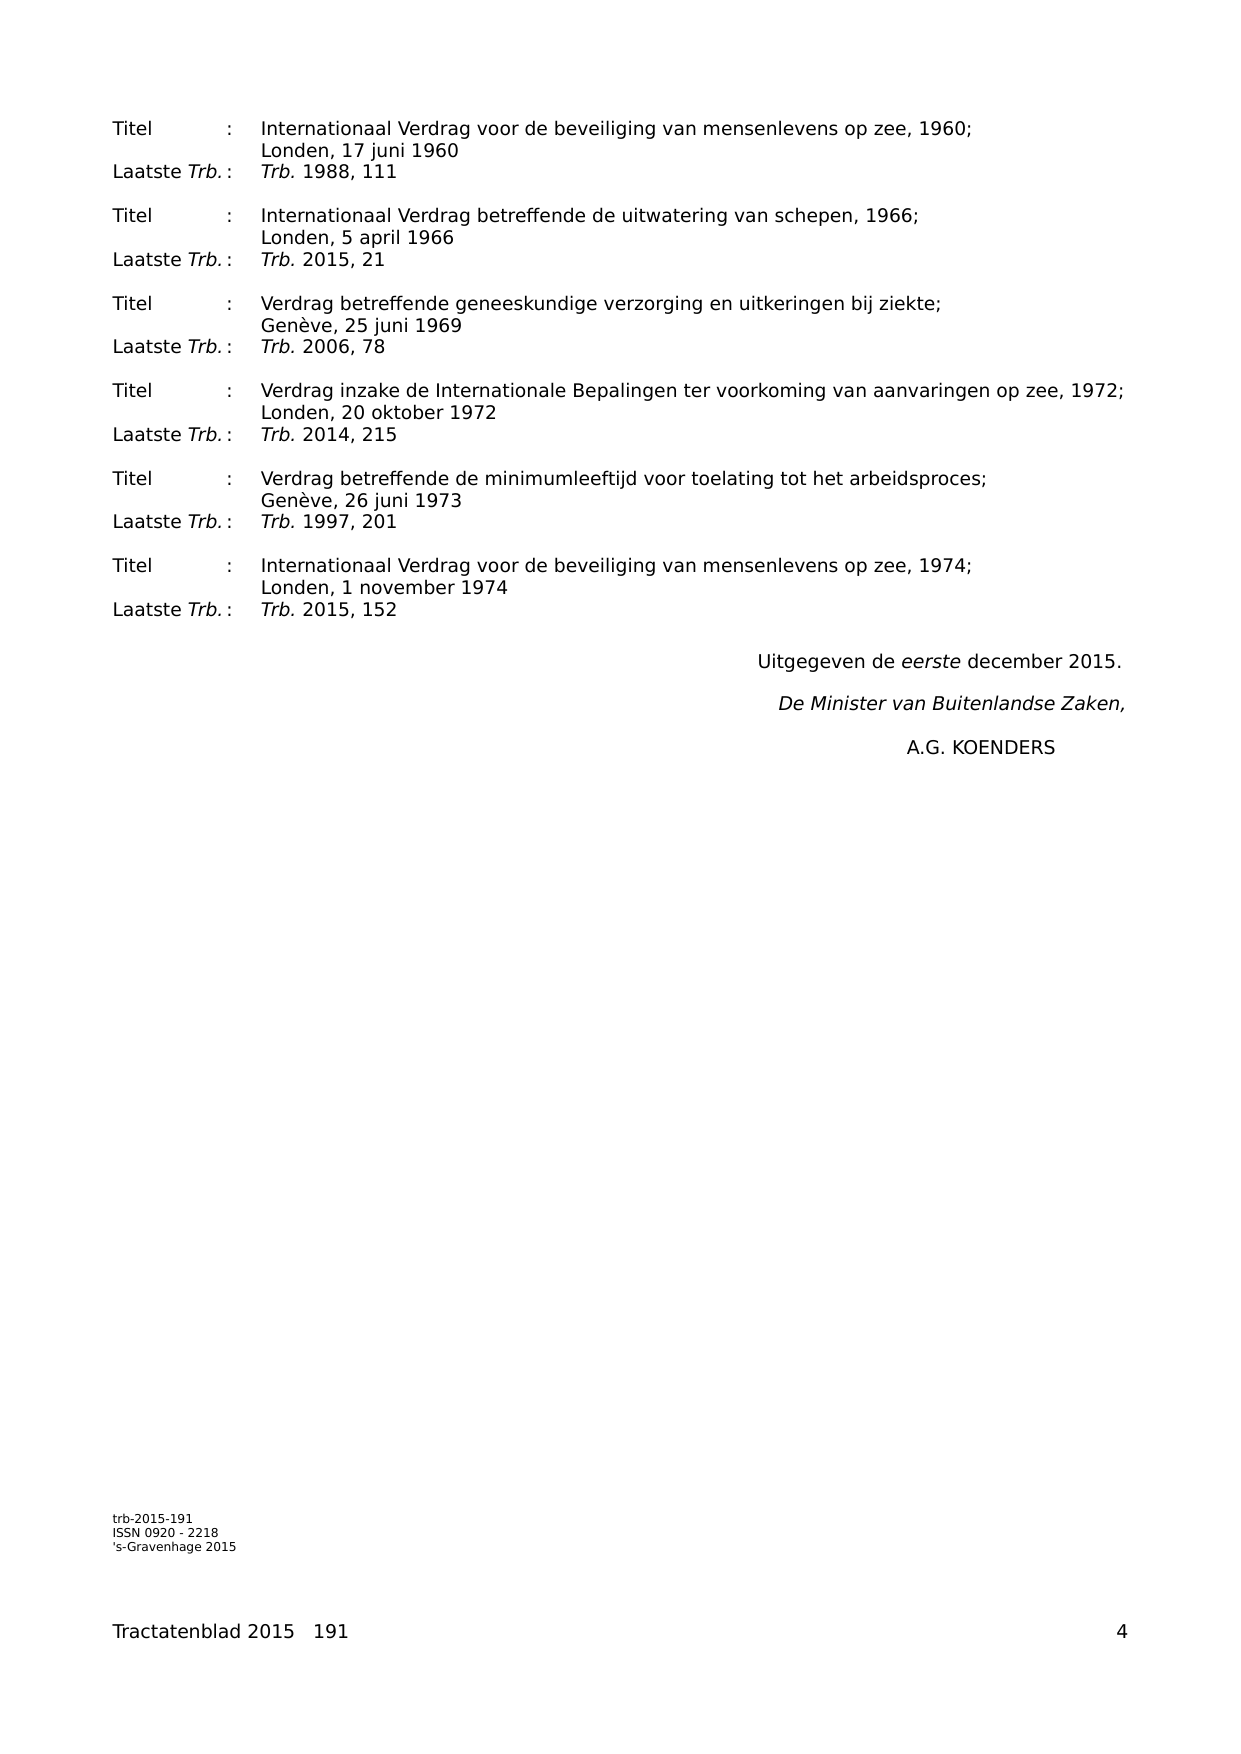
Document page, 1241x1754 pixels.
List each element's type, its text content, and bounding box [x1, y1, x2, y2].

text Uitgegeven de eerste december 2015. [112, 651, 1128, 673]
table_cell Trb. 2006, 78 [261, 337, 1128, 358]
table_cell Laatste Trb. [112, 162, 226, 183]
table_cell [261, 359, 1128, 380]
table_cell Trb. 1997, 201 [261, 512, 1128, 533]
table_cell Trb. 2014, 215 [261, 424, 1128, 446]
table_cell Trb. 1988, 111 [261, 162, 1128, 183]
table_cell : [226, 293, 261, 337]
table_cell [112, 271, 226, 293]
table_cell [112, 359, 226, 380]
table_cell Titel [112, 468, 226, 512]
table_cell : [226, 555, 261, 599]
table_cell [261, 534, 1128, 555]
table_cell : [226, 380, 261, 424]
table_cell Titel [112, 118, 226, 162]
table_cell : [226, 468, 261, 512]
table_cell Titel [112, 293, 226, 337]
table_cell Internationaal Verdrag voor de beveiliging van mensenlevens op zee, 1974; Londen, 1 november 1974 [261, 555, 1128, 599]
table_cell Laatste Trb. [112, 249, 226, 271]
table_cell : [226, 337, 261, 358]
table_cell : [226, 512, 261, 533]
table_cell Titel [112, 380, 226, 424]
table_cell [112, 184, 226, 205]
table_cell [261, 446, 1128, 468]
table_cell Laatste Trb. [112, 512, 226, 533]
table_cell [226, 359, 261, 380]
table_cell [226, 184, 261, 205]
table_cell : [226, 205, 261, 249]
table_cell Trb. 2015, 152 [261, 599, 1128, 621]
table_cell [226, 96, 261, 118]
text ISSN 0920 - 2218 [112, 1526, 346, 1540]
table_cell : [226, 162, 261, 183]
table_cell Laatste Trb. [112, 337, 226, 358]
table_cell [261, 271, 1128, 293]
table_cell [112, 96, 226, 118]
table_cell Internationaal Verdrag voor de beveiliging van mensenlevens op zee, 1960; Londen, 17 juni 1960 [261, 118, 1128, 162]
text De Minister van Buitenlandse Zaken, A.G. KOENDERS [112, 693, 1128, 759]
table_cell : [226, 599, 261, 621]
table_cell Titel [112, 555, 226, 599]
text 's-Gravenhage 2015 [112, 1540, 346, 1554]
table_cell [226, 534, 261, 555]
table_cell Laatste Trb. [112, 424, 226, 446]
table_cell : [226, 118, 261, 162]
table_cell Laatste Trb. [112, 599, 226, 621]
table_cell Trb. 2015, 21 [261, 249, 1128, 271]
table_cell Verdrag betreffende de minimumleeftijd voor toelating tot het arbeidsproces; Genève, 26 juni 1973 [261, 468, 1128, 512]
text trb-2015-191 [112, 1512, 346, 1526]
table_cell Titel [112, 205, 226, 249]
table_cell Internationaal Verdrag betreffende de uitwatering van schepen, 1966; Londen, 5 april 1966 [261, 205, 1128, 249]
table_cell [261, 96, 1128, 118]
table_cell [261, 184, 1128, 205]
table_cell [226, 446, 261, 468]
table_cell Verdrag inzake de Internationale Bepalingen ter voorkoming van aanvaringen op zee, 1972; Londen, 20 oktober 1972 [261, 380, 1128, 424]
table_cell [112, 534, 226, 555]
table_cell [226, 271, 261, 293]
table_cell [112, 446, 226, 468]
table_cell Verdrag betreffende geneeskundige verzorging en uitkeringen bij ziekte; Genève, 25 juni 1969 [261, 293, 1128, 337]
table_cell : [226, 249, 261, 271]
table_cell : [226, 424, 261, 446]
